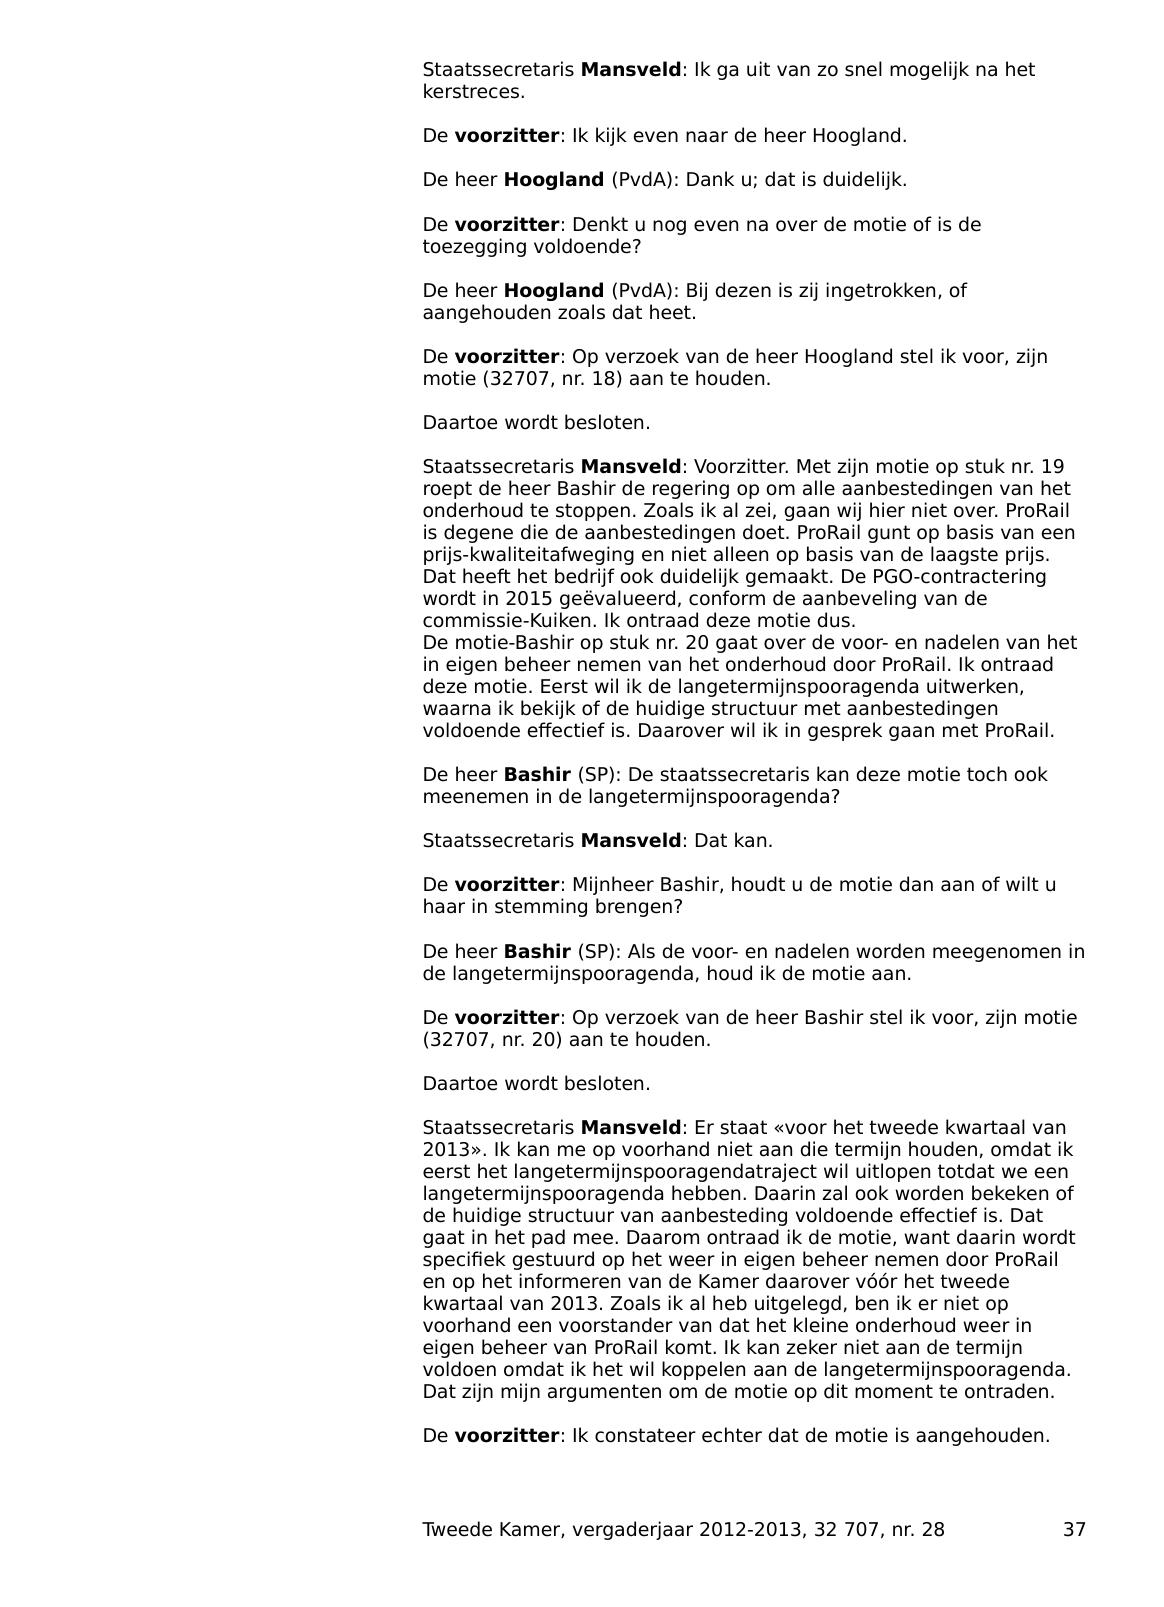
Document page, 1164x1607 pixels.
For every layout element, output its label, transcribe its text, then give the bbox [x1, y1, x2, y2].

text De heer Hoogland (PvdA): Dank u; dat is duidelijk. [422, 169, 1087, 191]
text De voorzitter: Denkt u nog even na over de motie of is de toezegging voldoende? [422, 213, 1087, 257]
text Staatssecretaris Mansveld: Ik ga uit van zo snel mogelijk na het kerstreces. [422, 59, 1087, 103]
text Daartoe wordt besloten. [422, 412, 1087, 434]
text Daartoe wordt besloten. [422, 1073, 1087, 1095]
text De voorzitter: Op verzoek van de heer Bashir stel ik voor, zijn motie (32707, nr. 20) aan te houden. [422, 1007, 1087, 1051]
text De heer Bashir (SP): De staatssecretaris kan deze motie toch ook meenemen in de langetermijnspooragenda? [422, 764, 1087, 808]
text Staatssecretaris Mansveld: Voorzitter. Met zijn motie op stuk nr. 19 roept de heer Bashir de regering op om alle aanbestedingen van het onderhoud te stoppen. Zoals ik al zei, gaan wij hier niet over. ProRail is degene die de aanbestedingen doet. ProRail gunt op basis van een prijs-kwaliteitafweging en niet alleen op basis van de laagste prijs. Dat heeft het bedrijf ook duidelijk gemaakt. De PGO-contractering wordt in 2015 geëvalueerd, conform de aanbeveling van de commissie-Kuiken. Ik ontraad deze motie dus. [422, 456, 1087, 632]
text Staatssecretaris Mansveld: Dat kan. [422, 830, 1087, 852]
text De heer Bashir (SP): Als de voor- en nadelen worden meegenomen in de langetermijnspooragenda, houd ik de motie aan. [422, 941, 1087, 984]
text De voorzitter: Ik constateer echter dat de motie is aangehouden. [422, 1425, 1087, 1447]
text De voorzitter: Op verzoek van de heer Hoogland stel ik voor, zijn motie (32707, nr. 18) aan te houden. [422, 346, 1087, 390]
text Staatssecretaris Mansveld: Er staat «voor het tweede kwartaal van 2013». Ik kan me op voorhand niet aan die termijn houden, omdat ik eerst het langetermijnspooragendatraject wil uitlopen totdat we een langetermijnspooragenda hebben. Daarin zal ook worden bekeken of de huidige structuur van aanbesteding voldoende effectief is. Dat gaat in het pad mee. Daarom ontraad ik de motie, want daarin wordt specifiek gestuurd op het weer in eigen beheer nemen door ProRail en op het informeren van de Kamer daarover vóór het tweede kwartaal van 2013. Zoals ik al heb uitgelegd, ben ik er niet op voorhand een voorstander van dat het kleine onderhoud weer in eigen beheer van ProRail komt. Ik kan zeker niet aan de termijn voldoen omdat ik het wil koppelen aan de langetermijnspooragenda. Dat zijn mijn argumenten om de motie op dit moment te ontraden. [422, 1117, 1087, 1403]
text De voorzitter: Mijnheer Bashir, houdt u de motie dan aan of wilt u haar in stemming brengen? [422, 874, 1087, 918]
text De heer Hoogland (PvdA): Bij dezen is zij ingetrokken, of aangehouden zoals dat heet. [422, 280, 1087, 324]
text De voorzitter: Ik kijk even naar de heer Hoogland. [422, 125, 1087, 147]
text De motie-Bashir op stuk nr. 20 gaat over de voor- en nadelen van het in eigen beheer nemen van het onderhoud door ProRail. Ik ontraad deze motie. Eerst wil ik de langetermijnspooragenda uitwerken, waarna ik bekijk of de huidige structuur met aanbestedingen voldoende effectief is. Daarover wil ik in gesprek gaan met ProRail. [422, 632, 1087, 742]
